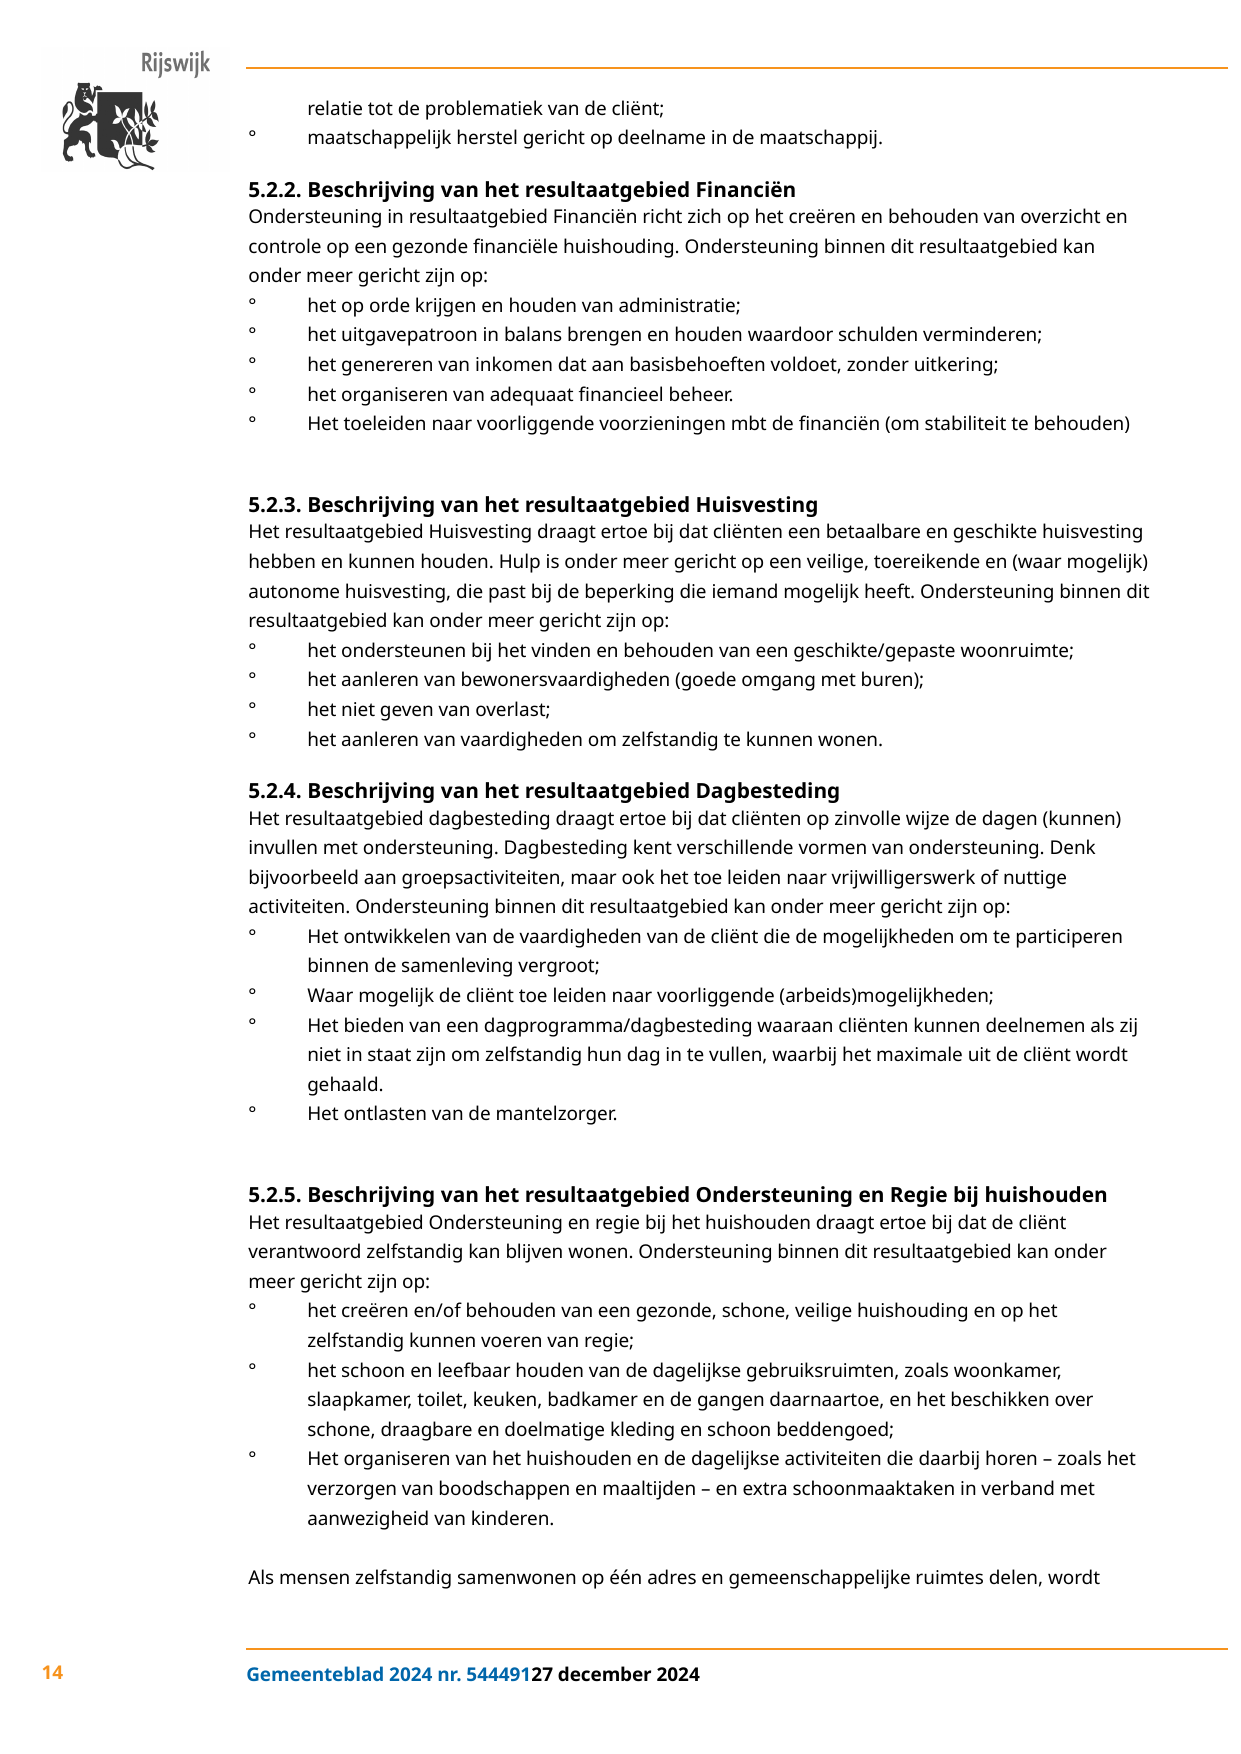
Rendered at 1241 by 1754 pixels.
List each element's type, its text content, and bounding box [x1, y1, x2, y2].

list Het ontlasten van de mantelzorger. [248, 1101, 1152, 1126]
list het schoon en leefbaar houden van de dagelijkse gebruiksruimten, zoals woonkamer, slaapkamer, toilet, keuken, badkamer en de gangen daarnaartoe, en het beschikken over schone, draagbare en doelmatige kleding en schoon beddengoed; [248, 1357, 1152, 1442]
list het creëren en/of behouden van een gezonde, schone, veilige huishouding en op het zelfstandig kunnen voeren van regie; [248, 1298, 1152, 1353]
list Waar mogelijk de cliënt toe leiden naar voorliggende (arbeids)mogelijkheden; [248, 982, 1152, 1008]
text 5.2.2. Beschrijving van het resultaatgebied Financiën [248, 175, 1152, 203]
list het organiseren van adequaat financieel beheer. [248, 381, 1152, 406]
list maatschappelijk herstel gericht op deelname in de maatschappij. [248, 124, 1152, 150]
list het aanleren van vaardigheden om zelfstandig te kunnen wonen. [248, 726, 1152, 752]
list het aanleren van bewonersvaardigheden (goede omgang met buren); [248, 667, 1152, 692]
list het ondersteunen bij het vinden en behouden van een geschikte/gepaste woonruimte; [248, 637, 1152, 663]
list het niet geven van overlast; [248, 696, 1152, 722]
text Ondersteuning in resultaatgebied Financiën richt zich op het creëren en behouden van overzicht en controle op een gezonde financiële huishouding. Ondersteuning binnen dit resultaatgebied kan onder meer gericht zijn op: [248, 203, 1152, 288]
list Het organiseren van het huishouden en de dagelijkse activiteiten die daarbij horen – zoals het verzorgen van boodschappen en maaltijden – en extra schoonmaaktaken in verband met aanwezigheid van kinderen. [248, 1446, 1152, 1531]
picture [41, 47, 231, 172]
text Het resultaatgebied Huisvesting draagt ertoe bij dat cliënten een betaalbare en geschikte huisvesting hebben en kunnen houden. Hulp is onder meer gericht op een veilige, toereikende en (waar mogelijk) autonome huisvesting, die past bij de beperking die iemand mogelijk heeft. Ondersteuning binnen dit resultaatgebied kan onder meer gericht zijn op: [248, 519, 1152, 633]
list het uitgavepatroon in balans brengen en houden waardoor schulden verminderen; [248, 322, 1152, 347]
list Het toeleiden naar voorliggende voorzieningen mbt de financiën (om stabiliteit te behouden) [248, 410, 1152, 436]
text 5.2.3. Beschrijving van het resultaatgebied Huisvesting [248, 490, 1152, 519]
list Het bieden van een dagprogramma/dagbesteding waaraan cliënten kunnen deelnemen als zij niet in staat zijn om zelfstandig hun dag in te vullen, waarbij het maximale uit de cliënt wordt gehaald. [248, 1012, 1152, 1097]
text 5.2.5. Beschrijving van het resultaatgebied Ondersteuning en Regie bij huishouden [248, 1181, 1152, 1209]
text Het resultaatgebied Ondersteuning en regie bij het huishouden draagt ertoe bij dat de cliënt verantwoord zelfstandig kan blijven wonen. Ondersteuning binnen dit resultaatgebied kan onder meer gericht zijn op: [248, 1209, 1152, 1294]
text Als mensen zelfstandig samenwonen op één adres en gemeenschappelijke ruimtes delen, wordt [248, 1564, 1152, 1590]
list relatie tot de problematiek van de cliënt; [248, 95, 1152, 121]
text 5.2.4. Beschrijving van het resultaatgebied Dagbesteding [248, 776, 1152, 805]
text Het resultaatgebied dagbesteding draagt ertoe bij dat cliënten op zinvolle wijze de dagen (kunnen) invullen met ondersteuning. Dagbesteding kent verschillende vormen van ondersteuning. Denk bijvoorbeeld aan groepsactiviteiten, maar ook het toe leiden naar vrijwilligerswerk of nuttige activiteiten. Ondersteuning binnen dit resultaatgebied kan onder meer gericht zijn op: [248, 805, 1152, 919]
list het genereren van inkomen dat aan basisbehoeften voldoet, zonder uitkering; [248, 351, 1152, 377]
list het op orde krijgen en houden van administratie; [248, 292, 1152, 318]
list Het ontwikkelen van de vaardigheden van de cliënt die de mogelijkheden om te participeren binnen de samenleving vergroot; [248, 923, 1152, 978]
